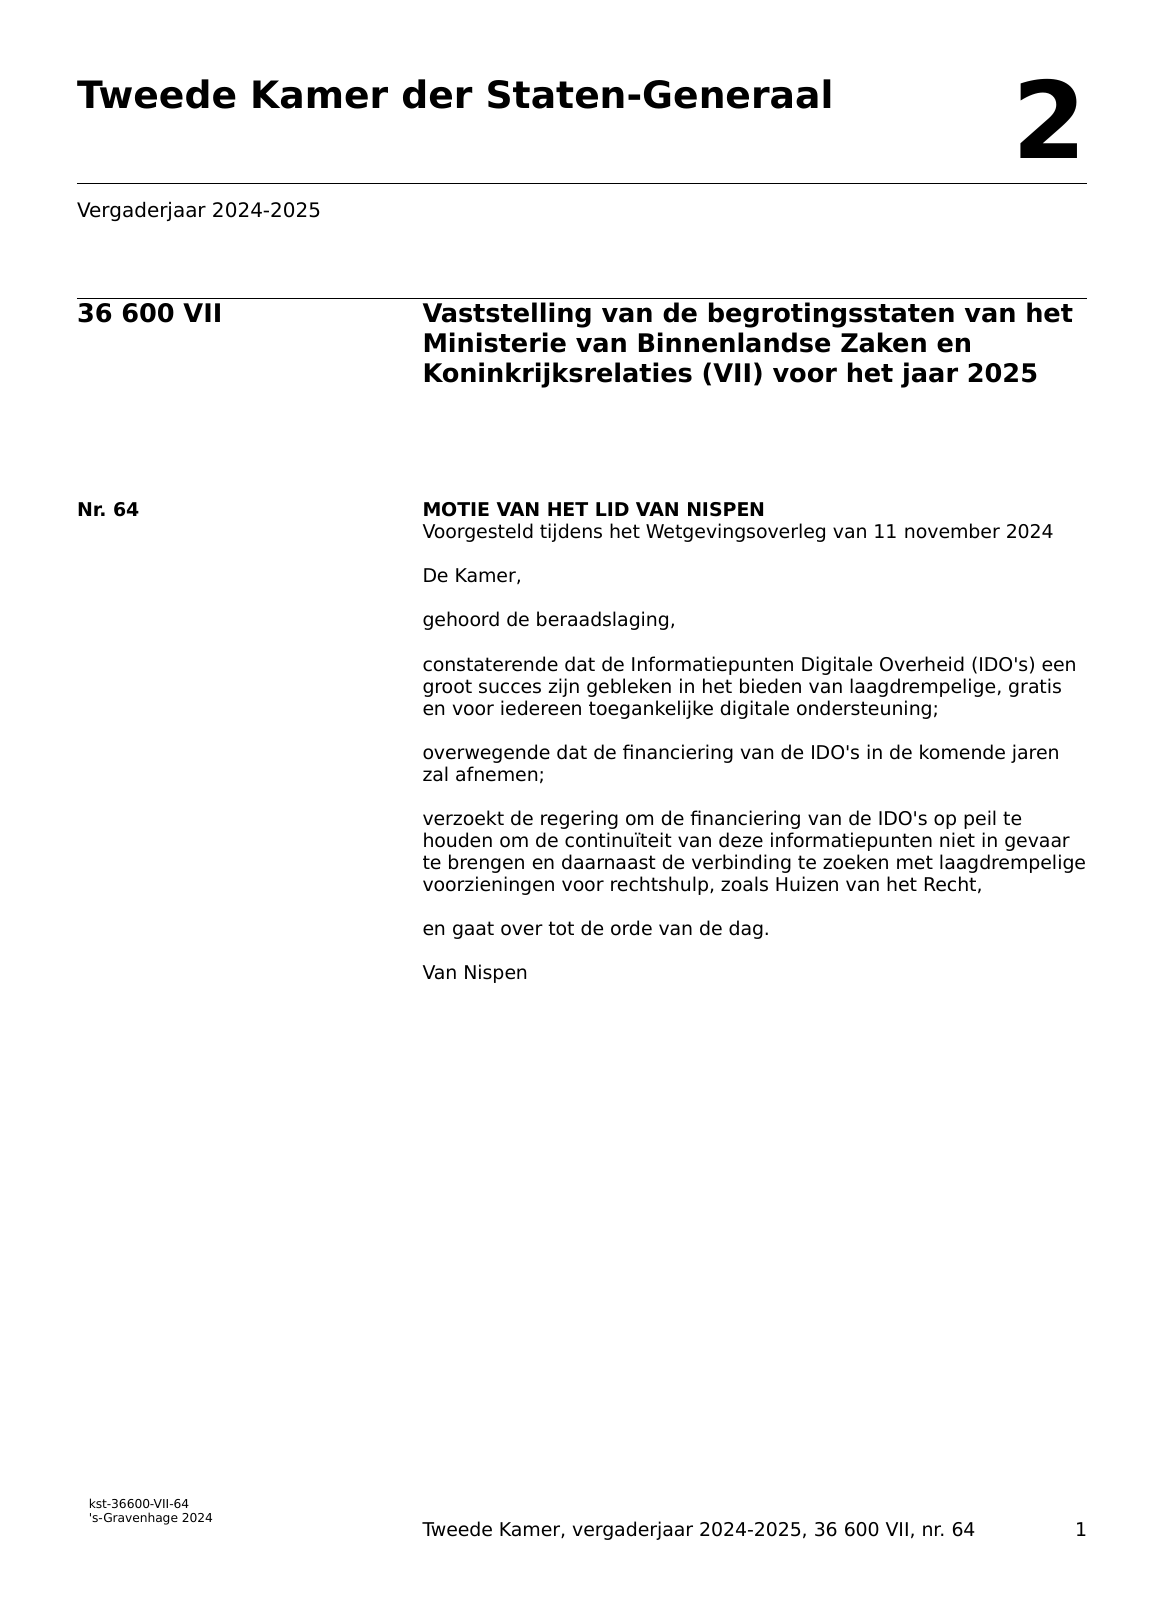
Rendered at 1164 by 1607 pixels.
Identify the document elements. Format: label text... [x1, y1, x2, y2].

text kst-36600-VII-64 [88, 1497, 323, 1511]
text gehoord de beraadslaging, [422, 609, 1087, 631]
text verzoekt de regering om de financiering van de IDO's op peil te houden om de continuïteit van deze informatiepunten niet in gevaar te brengen en daarnaast de verbinding te zoeken met laagdrempelige voorzieningen voor rechtshulp, zoals Huizen van het Recht, [422, 808, 1087, 896]
text constaterende dat de Informatiepunten Digitale Overheid (IDO's) een groot succes zijn gebleken in het bieden van laagdrempelige, gratis en voor iedereen toegankelijke digitale ondersteuning; [422, 653, 1087, 719]
table_cell Vergaderjaar 2024-2025 [77, 184, 1087, 298]
table_header 2 [886, 59, 1087, 183]
subtitle Nr. 64 MOTIE VAN HET LID VAN NISPEN [77, 499, 1087, 521]
text Voorgesteld tijdens het Wetgevingsoverleg van 11 november 2024 [422, 521, 1087, 543]
subtitle 36 600 VII Vaststelling van de begrotingsstaten van het Ministerie van Binnenlandse Zaken en Koninkrijksrelaties (VII) voor het jaar 2025 [77, 299, 1087, 388]
text Van Nispen [422, 962, 1087, 984]
table_header Tweede Kamer der Staten-Generaal [77, 59, 886, 183]
text 's-Gravenhage 2024 [88, 1511, 323, 1525]
text De Kamer, [422, 565, 1087, 587]
text overwegende dat de financiering van de IDO's in de komende jaren zal afnemen; [422, 742, 1087, 786]
text en gaat over tot de orde van de dag. [422, 918, 1087, 940]
